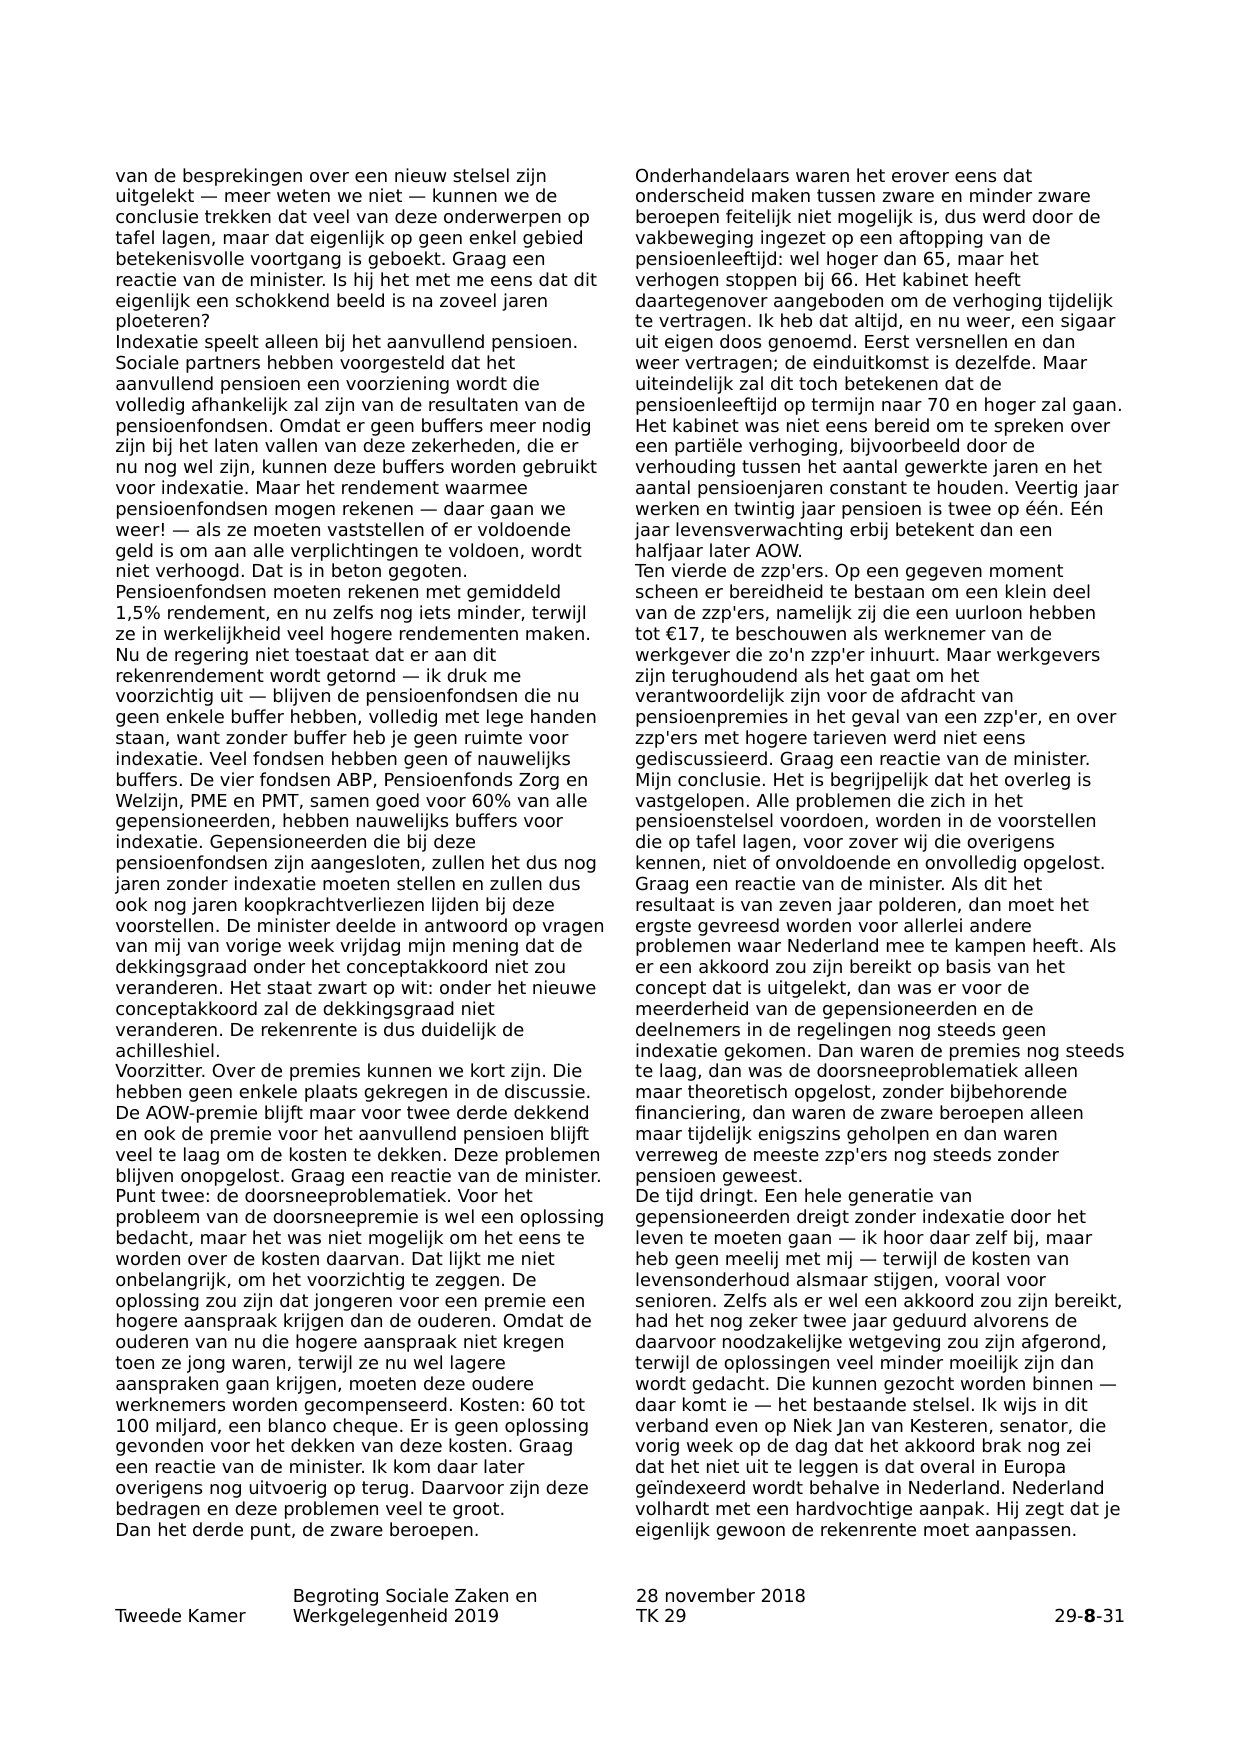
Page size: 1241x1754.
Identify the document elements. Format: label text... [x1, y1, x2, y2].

text Voorzitter. Over de premies kunnen we kort zijn. Die hebben geen enkele plaats gekregen in de discussie. De AOW-premie blijft maar voor twee derde dekkend en ook de premie voor het aanvullend pensioen blijft veel te laag om de kosten te dekken. Deze problemen blijven onopgelost. Graag een reactie van de minister. [115, 1061, 605, 1186]
text Mijn conclusie. Het is begrijpelijk dat het overleg is vastgelopen. Alle problemen die zich in het pensioenstelsel voordoen, worden in de voorstellen die op tafel lagen, voor zover wij die overigens kennen, niet of onvoldoende en onvolledig opgelost. Graag een reactie van de minister. Als dit het resultaat is van zeven jaar polderen, dan moet het ergste gevreesd worden voor allerlei andere problemen waar Nederland mee te kampen heeft. Als er een akkoord zou zijn bereikt op basis van het concept dat is uitgelekt, dan was er voor de meerderheid van de gepensioneerden en de deelnemers in de regelingen nog steeds geen indexatie gekomen. Dan waren de premies nog steeds te laag, dan was de doorsneeproblematiek alleen maar theoretisch opgelost, zonder bijbehorende financiering, dan waren de zware beroepen alleen maar tijdelijk enigszins geholpen en dan waren verreweg de meeste zzp'ers nog steeds zonder pensioen geweest. [635, 769, 1125, 1186]
text Ten vierde de zzp'ers. Op een gegeven moment scheen er bereidheid te bestaan om een klein deel van de zzp'ers, namelijk zij die een uurloon hebben tot €17, te beschouwen als werknemer van de werkgever die zo'n zzp'er inhuurt. Maar werkgevers zijn terughoudend als het gaat om het verantwoordelijk zijn voor de afdracht van pensioenpremies in het geval van een zzp'er, en over zzp'ers met hogere tarieven werd niet eens gediscussieerd. Graag een reactie van de minister. [635, 561, 1125, 769]
text Onderhandelaars waren het erover eens dat onderscheid maken tussen zware en minder zware beroepen feitelijk niet mogelijk is, dus werd door de vakbeweging ingezet op een aftopping van de pensioenleeftijd: wel hoger dan 65, maar het verhogen stoppen bij 66. Het kabinet heeft daartegenover aangeboden om de verhoging tijdelijk te vertragen. Ik heb dat altijd, en nu weer, een sigaar uit eigen doos genoemd. Eerst versnellen en dan weer vertragen; de einduitkomst is dezelfde. Maar uiteindelijk zal dit toch betekenen dat de pensioenleeftijd op termijn naar 70 en hoger zal gaan. Het kabinet was niet eens bereid om te spreken over een partiële verhoging, bijvoorbeeld door de verhouding tussen het aantal gewerkte jaren en het aantal pensioenjaren constant te houden. Veertig jaar werken en twintig jaar pensioen is twee op één. Eén jaar levensverwachting erbij betekent dan een halfjaar later AOW. [635, 165, 1125, 561]
text Indexatie speelt alleen bij het aanvullend pensioen. Sociale partners hebben voorgesteld dat het aanvullend pensioen een voorziening wordt die volledig afhankelijk zal zijn van de resultaten van de pensioenfondsen. Omdat er geen buffers meer nodig zijn bij het laten vallen van deze zekerheden, die er nu nog wel zijn, kunnen deze buffers worden gebruikt voor indexatie. Maar het rendement waarmee pensioenfondsen mogen rekenen — daar gaan we weer! — als ze moeten vaststellen of er voldoende geld is om aan alle verplichtingen te voldoen, wordt niet verhoogd. Dat is in beton gegoten. Pensioenfondsen moeten rekenen met gemiddeld 1,5% rendement, en nu zelfs nog iets minder, terwijl ze in werkelijkheid veel hogere rendementen maken. Nu de regering niet toestaat dat er aan dit rekenrendement wordt getornd — ik druk me voorzichtig uit — blijven de pensioenfondsen die nu geen enkele buffer hebben, volledig met lege handen staan, want zonder buffer heb je geen ruimte voor indexatie. Veel fondsen hebben geen of nauwelijks buffers. De vier fondsen ABP, Pensioenfonds Zorg en Welzijn, PME en PMT, samen goed voor 60% van alle gepensioneerden, hebben nauwelijks buffers voor indexatie. Gepensioneerden die bij deze pensioenfondsen zijn aangesloten, zullen het dus nog jaren zonder indexatie moeten stellen en zullen dus ook nog jaren koopkrachtverliezen lijden bij deze voorstellen. De minister deelde in antwoord op vragen van mij van vorige week vrijdag mijn mening dat de dekkingsgraad onder het conceptakkoord niet zou veranderen. Het staat zwart op wit: onder het nieuwe conceptakkoord zal de dekkingsgraad niet veranderen. De rekenrente is dus duidelijk de achilleshiel. [115, 332, 605, 1061]
text Dan het derde punt, de zware beroepen. [115, 1519, 605, 1540]
text van de besprekingen over een nieuw stelsel zijn uitgelekt — meer weten we niet — kunnen we de conclusie trekken dat veel van deze onderwerpen op tafel lagen, maar dat eigenlijk op geen enkel gebied betekenisvolle voortgang is geboekt. Graag een reactie van de minister. Is hij het met me eens dat dit eigenlijk een schokkend beeld is na zoveel jaren ploeteren? [115, 165, 605, 332]
text De tijd dringt. Een hele generatie van gepensioneerden dreigt zonder indexatie door het leven te moeten gaan — ik hoor daar zelf bij, maar heb geen meelij met mij — terwijl de kosten van levensonderhoud alsmaar stijgen, vooral voor senioren. Zelfs als er wel een akkoord zou zijn bereikt, had het nog zeker twee jaar geduurd alvorens de daarvoor noodzakelijke wetgeving zou zijn afgerond, terwijl de oplossingen veel minder moeilijk zijn dan wordt gedacht. Die kunnen gezocht worden binnen — daar komt ie — het bestaande stelsel. Ik wijs in dit verband even op Niek Jan van Kesteren, senator, die vorig week op de dag dat het akkoord brak nog zei dat het niet uit te leggen is dat overal in Europa geïndexeerd wordt behalve in Nederland. Nederland volhardt met een hardvochtige aanpak. Hij zegt dat je eigenlijk gewoon de rekenrente moet aanpassen. [635, 1186, 1125, 1540]
text Punt twee: de doorsneeproblematiek. Voor het probleem van de doorsneepremie is wel een oplossing bedacht, maar het was niet mogelijk om het eens te worden over de kosten daarvan. Dat lijkt me niet onbelangrijk, om het voorzichtig te zeggen. De oplossing zou zijn dat jongeren voor een premie een hogere aanspraak krijgen dan de ouderen. Omdat de ouderen van nu die hogere aanspraak niet kregen toen ze jong waren, terwijl ze nu wel lagere aanspraken gaan krijgen, moeten deze oudere werknemers worden gecompenseerd. Kosten: 60 tot 100 miljard, een blanco cheque. Er is geen oplossing gevonden voor het dekken van deze kosten. Graag een reactie van de minister. Ik kom daar later overigens nog uitvoerig op terug. Daarvoor zijn deze bedragen en deze problemen veel te groot. [115, 1186, 605, 1519]
